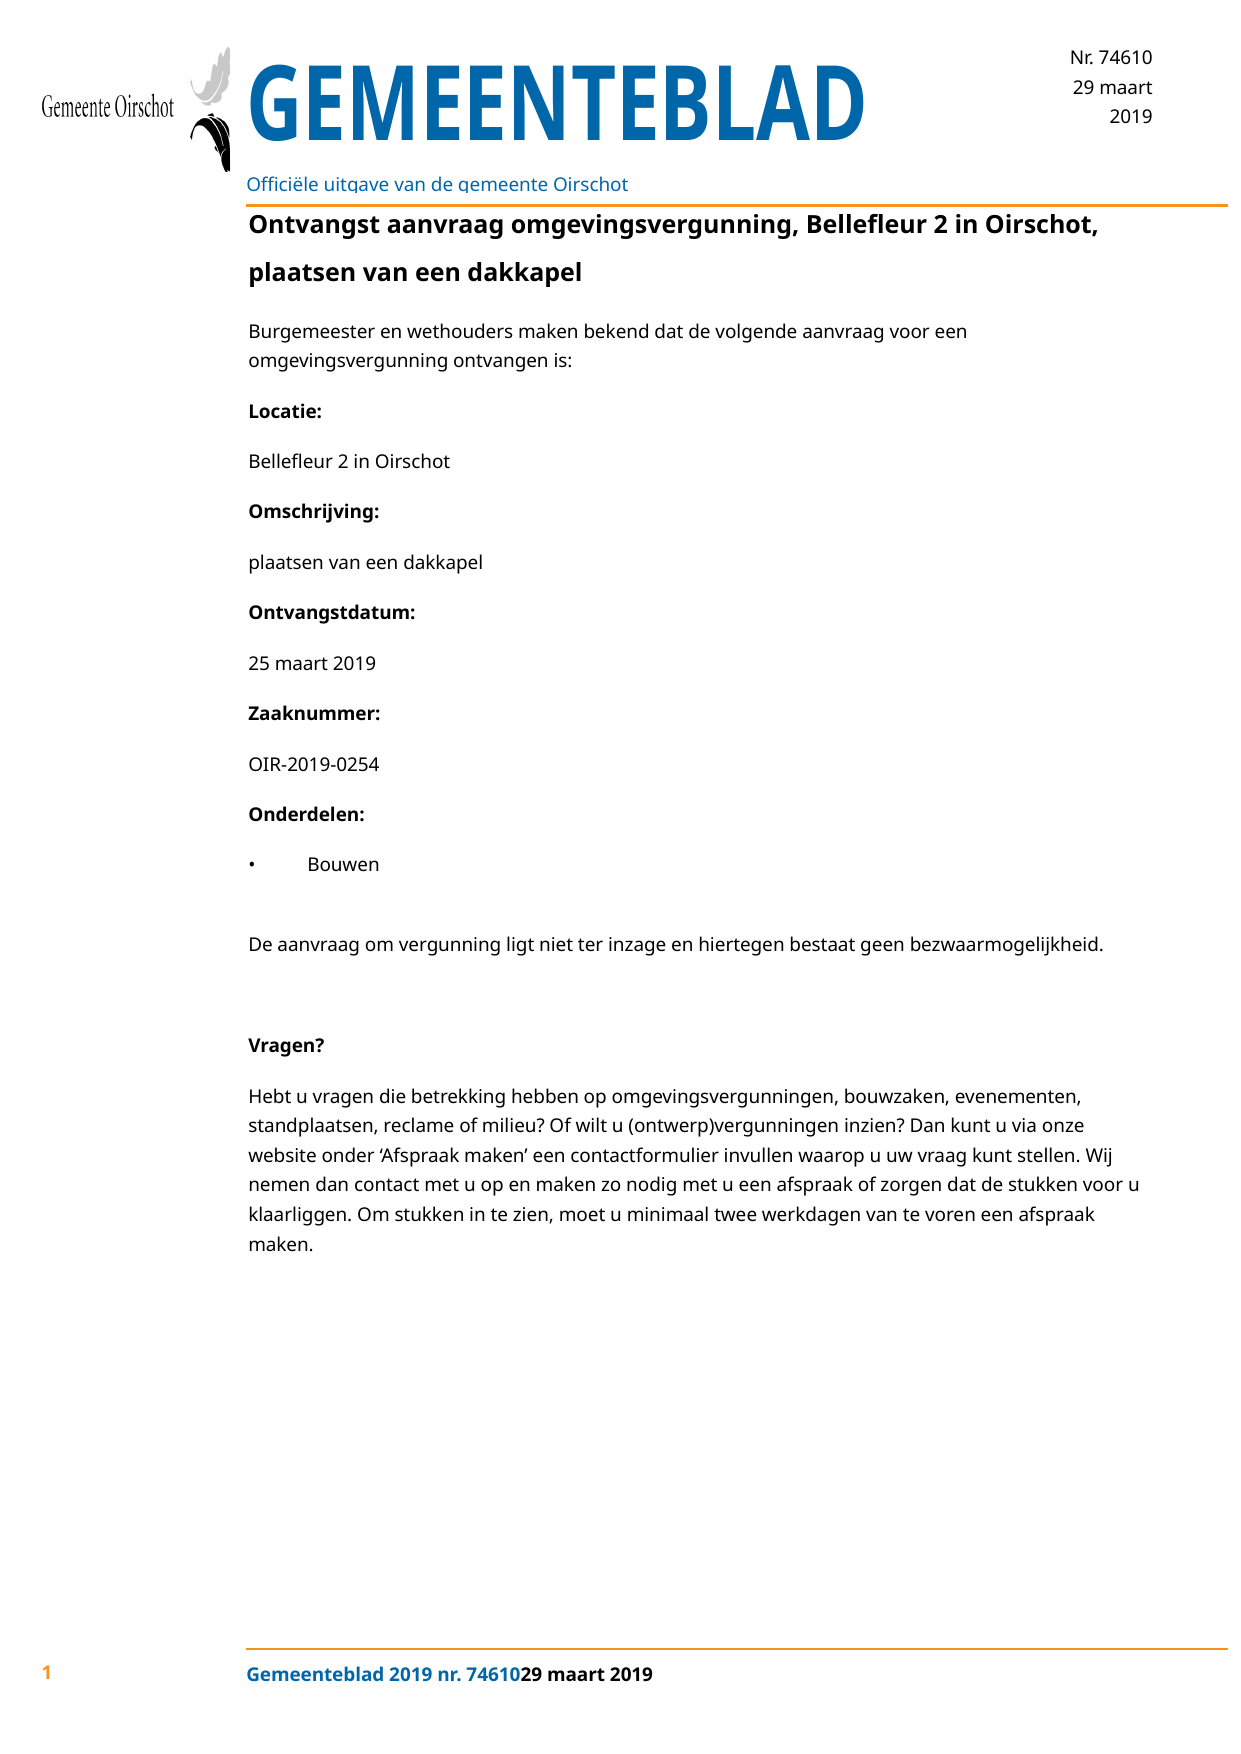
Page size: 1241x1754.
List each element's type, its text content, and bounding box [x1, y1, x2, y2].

text Ontvangst aanvraag omgevingsvergunning, Bellefleur 2 in Oirschot, plaatsen van een dakkapel [248, 207, 1152, 288]
text 25 maart 2019 [248, 650, 1152, 676]
text plaatsen van een dakkapel [248, 549, 1152, 575]
text Onderdelen: [248, 801, 1152, 827]
text Ontvangstdatum: [248, 599, 1152, 625]
text Burgemeester en wethouders maken bekend dat de volgende aanvraag voor een omgevingsvergunning ontvangen is: [248, 318, 1152, 373]
picture [41, 47, 231, 172]
text OIR-2019-0254 [248, 751, 1152, 777]
list Bouwen [248, 852, 1152, 877]
text Omschrijving: [248, 499, 1152, 524]
text Locatie: [248, 398, 1152, 424]
text Bellefleur 2 in Oirschot [248, 448, 1152, 474]
text Vragen? [248, 1032, 1152, 1058]
text De aanvraag om vergunning ligt niet ter inzage en hiertegen bestaat geen bezwaarmogelijkheid. [248, 932, 1152, 957]
text Hebt u vragen die betrekking hebben op omgevingsvergunningen, bouwzaken, evenementen, standplaatsen, reclame of milieu? Of wilt u (ontwerp)vergunningen inzien? Dan kunt u via onze website onder ‘Afspraak maken’ een contactformulier invullen waarop u uw vraag kunt stellen. Wij nemen dan contact met u op en maken zo nodig met u een afspraak of zorgen dat de stukken voor u klaarliggen. Om stukken in te zien, moet u minimaal twee werkdagen van te voren een afspraak maken. [248, 1083, 1152, 1257]
text Zaaknummer: [248, 700, 1152, 726]
